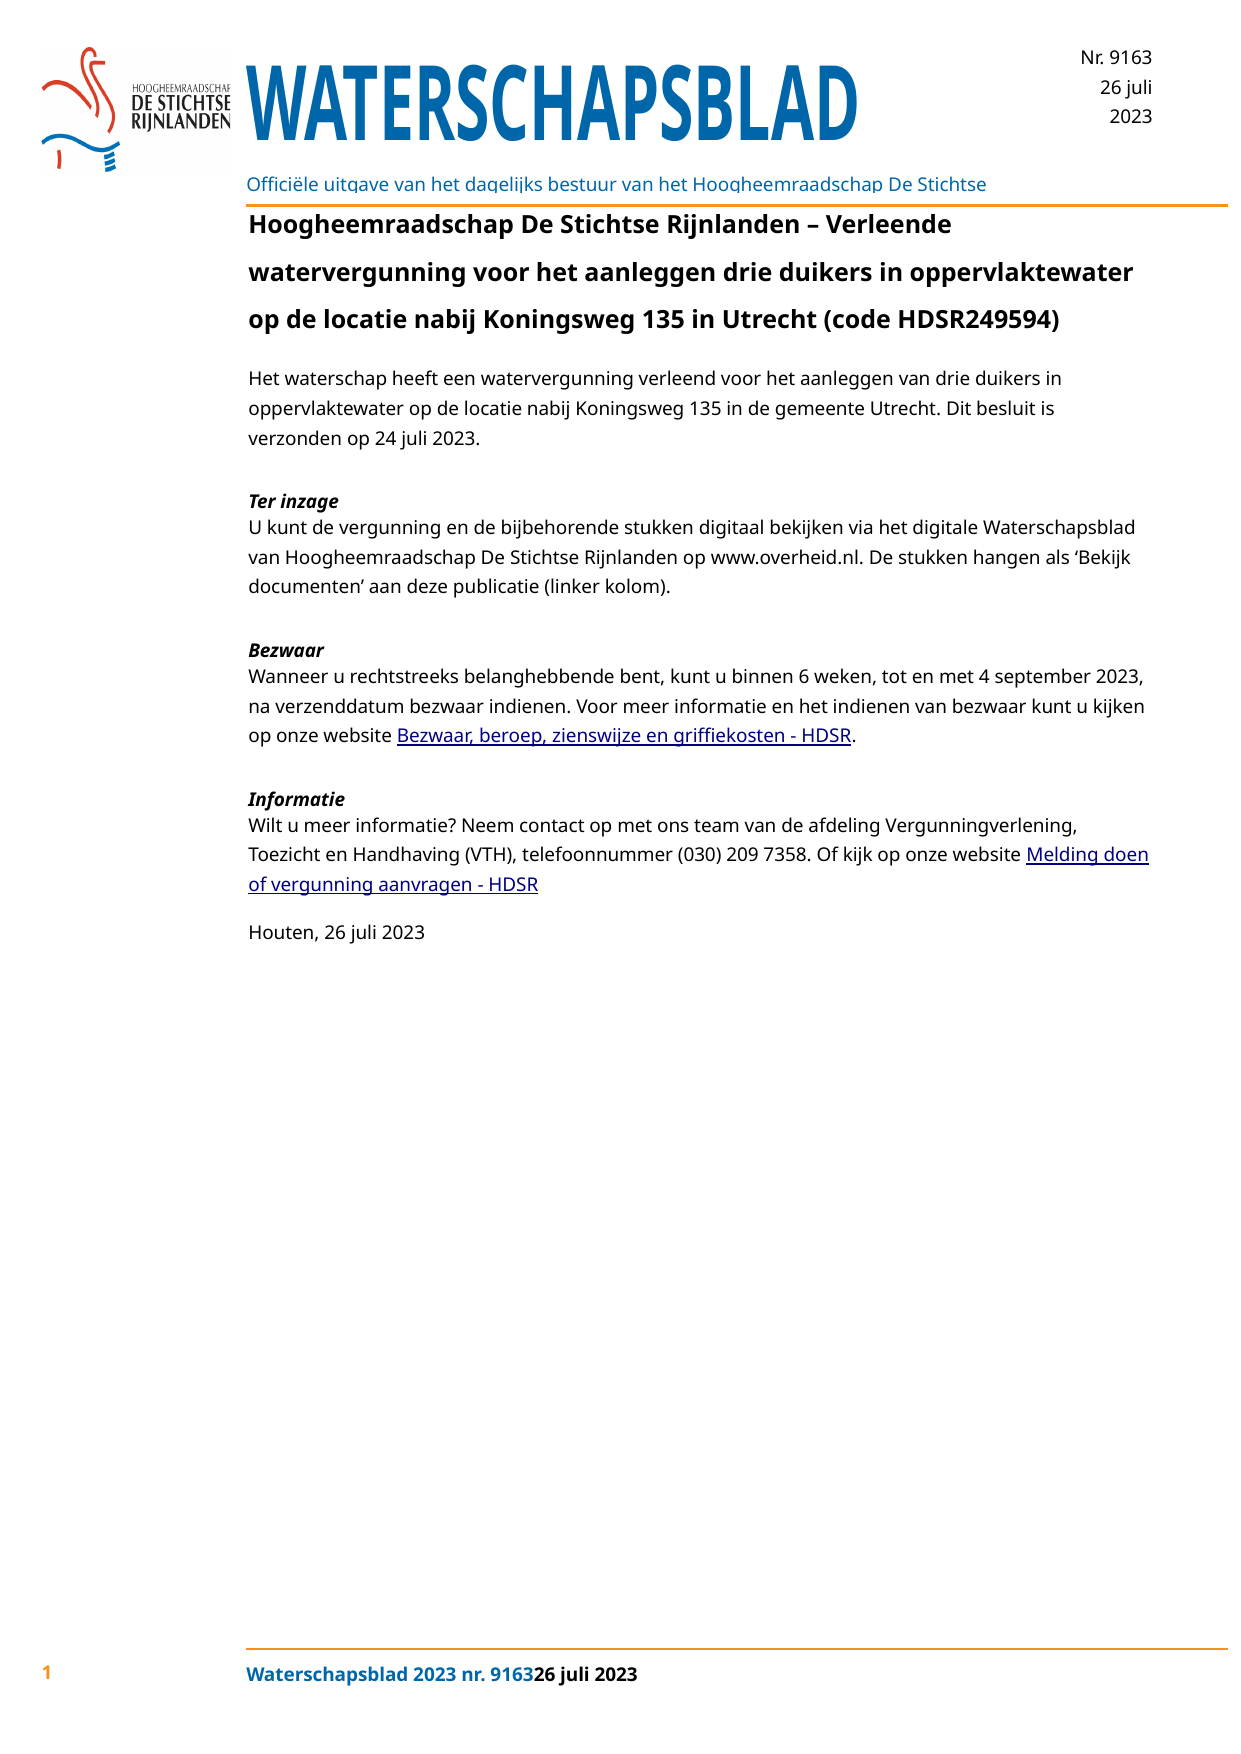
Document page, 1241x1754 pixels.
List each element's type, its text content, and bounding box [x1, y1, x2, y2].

text Wilt u meer informatie? Neem contact op met ons team van de afdeling Vergunningverlening, Toezicht en Handhaving (VTH), telefoonnummer (030) 209 7358. Of kijk op onze website Melding doen of vergunning aanvragen - HDSR [248, 812, 1152, 897]
text Informatie [248, 786, 1152, 812]
text Het waterschap heeft een watervergunning verleend voor het aanleggen van drie duikers in oppervlaktewater op de locatie nabij Koningsweg 135 in de gemeente Utrecht. Dit besluit is verzonden op 24 juli 2023. [248, 366, 1152, 450]
text Ter inzage [248, 489, 1152, 514]
text Houten, 26 juli 2023 [248, 919, 1152, 945]
text Hoogheemraadschap De Stichtse Rijnlanden – Verleende watervergunning voor het aanleggen drie duikers in oppervlaktewater op de locatie nabij Koningsweg 135 in Utrecht (code HDSR249594) [248, 207, 1152, 336]
picture [41, 47, 231, 172]
text Bezwaar [248, 637, 1152, 663]
text Wanneer u rechtstreeks belanghebbende bent, kunt u binnen 6 weken, tot en met 4 september 2023, na verzenddatum bezwaar indienen. Voor meer informatie en het indienen van bezwaar kunt u kijken op onze website Bezwaar, beroep, zienswijze en griffiekosten - HDSR. [248, 663, 1152, 748]
text U kunt de vergunning en de bijbehorende stukken digitaal bekijken via het digitale Waterschapsblad van Hoogheemraadschap De Stichtse Rijnlanden op www.overheid.nl. De stukken hangen als ‘Bekijk documenten’ aan deze publicatie (linker kolom). [248, 514, 1152, 599]
